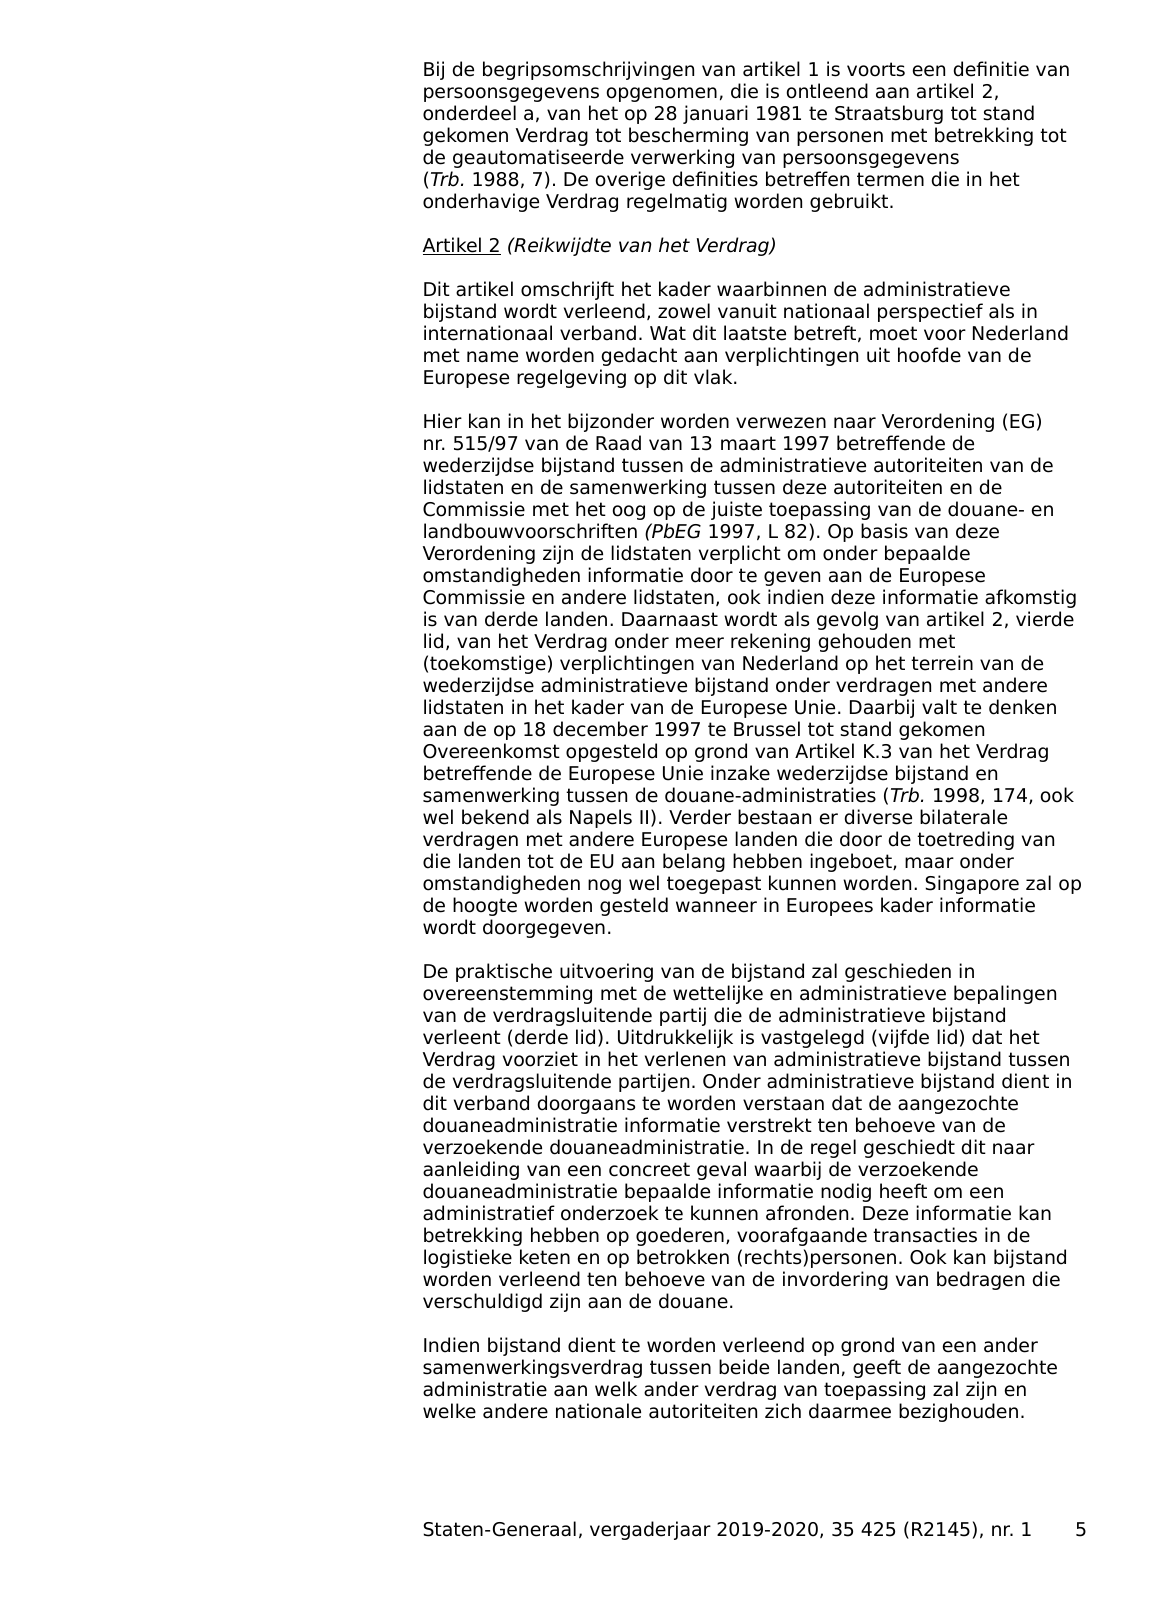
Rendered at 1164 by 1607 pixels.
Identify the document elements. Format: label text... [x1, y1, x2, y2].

text De praktische uitvoering van de bijstand zal geschieden in overeenstemming met de wettelijke en administratieve bepalingen van de verdragsluitende partij die de administratieve bijstand verleent (derde lid). Uitdrukkelijk is vastgelegd (vijfde lid) dat het Verdrag voorziet in het verlenen van administratieve bijstand tussen de verdragsluitende partijen. Onder administratieve bijstand dient in dit verband doorgaans te worden verstaan dat de aangezochte douaneadministratie informatie verstrekt ten behoeve van de verzoekende douaneadministratie. In de regel geschiedt dit naar aanleiding van een concreet geval waarbij de verzoekende douaneadministratie bepaalde informatie nodig heeft om een administratief onderzoek te kunnen afronden. Deze informatie kan betrekking hebben op goederen, voorafgaande transacties in de logistieke keten en op betrokken (rechts)personen. Ook kan bijstand worden verleend ten behoeve van de invordering van bedragen die verschuldigd zijn aan de douane. [422, 961, 1087, 1313]
text Indien bijstand dient te worden verleend op grond van een ander samenwerkingsverdrag tussen beide landen, geeft de aangezochte administratie aan welk ander verdrag van toepassing zal zijn en welke andere nationale autoriteiten zich daarmee bezighouden. [422, 1335, 1087, 1423]
subtitle Artikel 2 (Reikwijdte van het Verdrag) [422, 235, 1087, 257]
text Bij de begripsomschrijvingen van artikel 1 is voorts een definitie van persoonsgegevens opgenomen, die is ontleend aan artikel 2, onderdeel a, van het op 28 januari 1981 te Straatsburg tot stand gekomen Verdrag tot bescherming van personen met betrekking tot de geautomatiseerde verwerking van persoonsgegevens (Trb. 1988, 7). De overige definities betreffen termen die in het onderhavige Verdrag regelmatig worden gebruikt. [422, 59, 1087, 213]
text Dit artikel omschrijft het kader waarbinnen de administratieve bijstand wordt verleend, zowel vanuit nationaal perspectief als in internationaal verband. Wat dit laatste betreft, moet voor Nederland met name worden gedacht aan verplichtingen uit hoofde van de Europese regelgeving op dit vlak. [422, 279, 1087, 389]
text Hier kan in het bijzonder worden verwezen naar Verordening (EG) nr. 515/97 van de Raad van 13 maart 1997 betreffende de wederzijdse bijstand tussen de administratieve autoriteiten van de lidstaten en de samenwerking tussen deze autoriteiten en de Commissie met het oog op de juiste toepassing van de douane- en landbouwvoorschriften (PbEG 1997, L 82). Op basis van deze Verordening zijn de lidstaten verplicht om onder bepaalde omstandigheden informatie door te geven aan de Europese Commissie en andere lidstaten, ook indien deze informatie afkomstig is van derde landen. Daarnaast wordt als gevolg van artikel 2, vierde lid, van het Verdrag onder meer rekening gehouden met (toekomstige) verplichtingen van Nederland op het terrein van de wederzijdse administratieve bijstand onder verdragen met andere lidstaten in het kader van de Europese Unie. Daarbij valt te denken aan de op 18 december 1997 te Brussel tot stand gekomen Overeenkomst opgesteld op grond van Artikel K.3 van het Verdrag betreffende de Europese Unie inzake wederzijdse bijstand en samenwerking tussen de douane-administraties (Trb. 1998, 174, ook wel bekend als Napels II). Verder bestaan er diverse bilaterale verdragen met andere Europese landen die door de toetreding van die landen tot de EU aan belang hebben ingeboet, maar onder omstandigheden nog wel toegepast kunnen worden. Singapore zal op de hoogte worden gesteld wanneer in Europees kader informatie wordt doorgegeven. [422, 411, 1087, 939]
